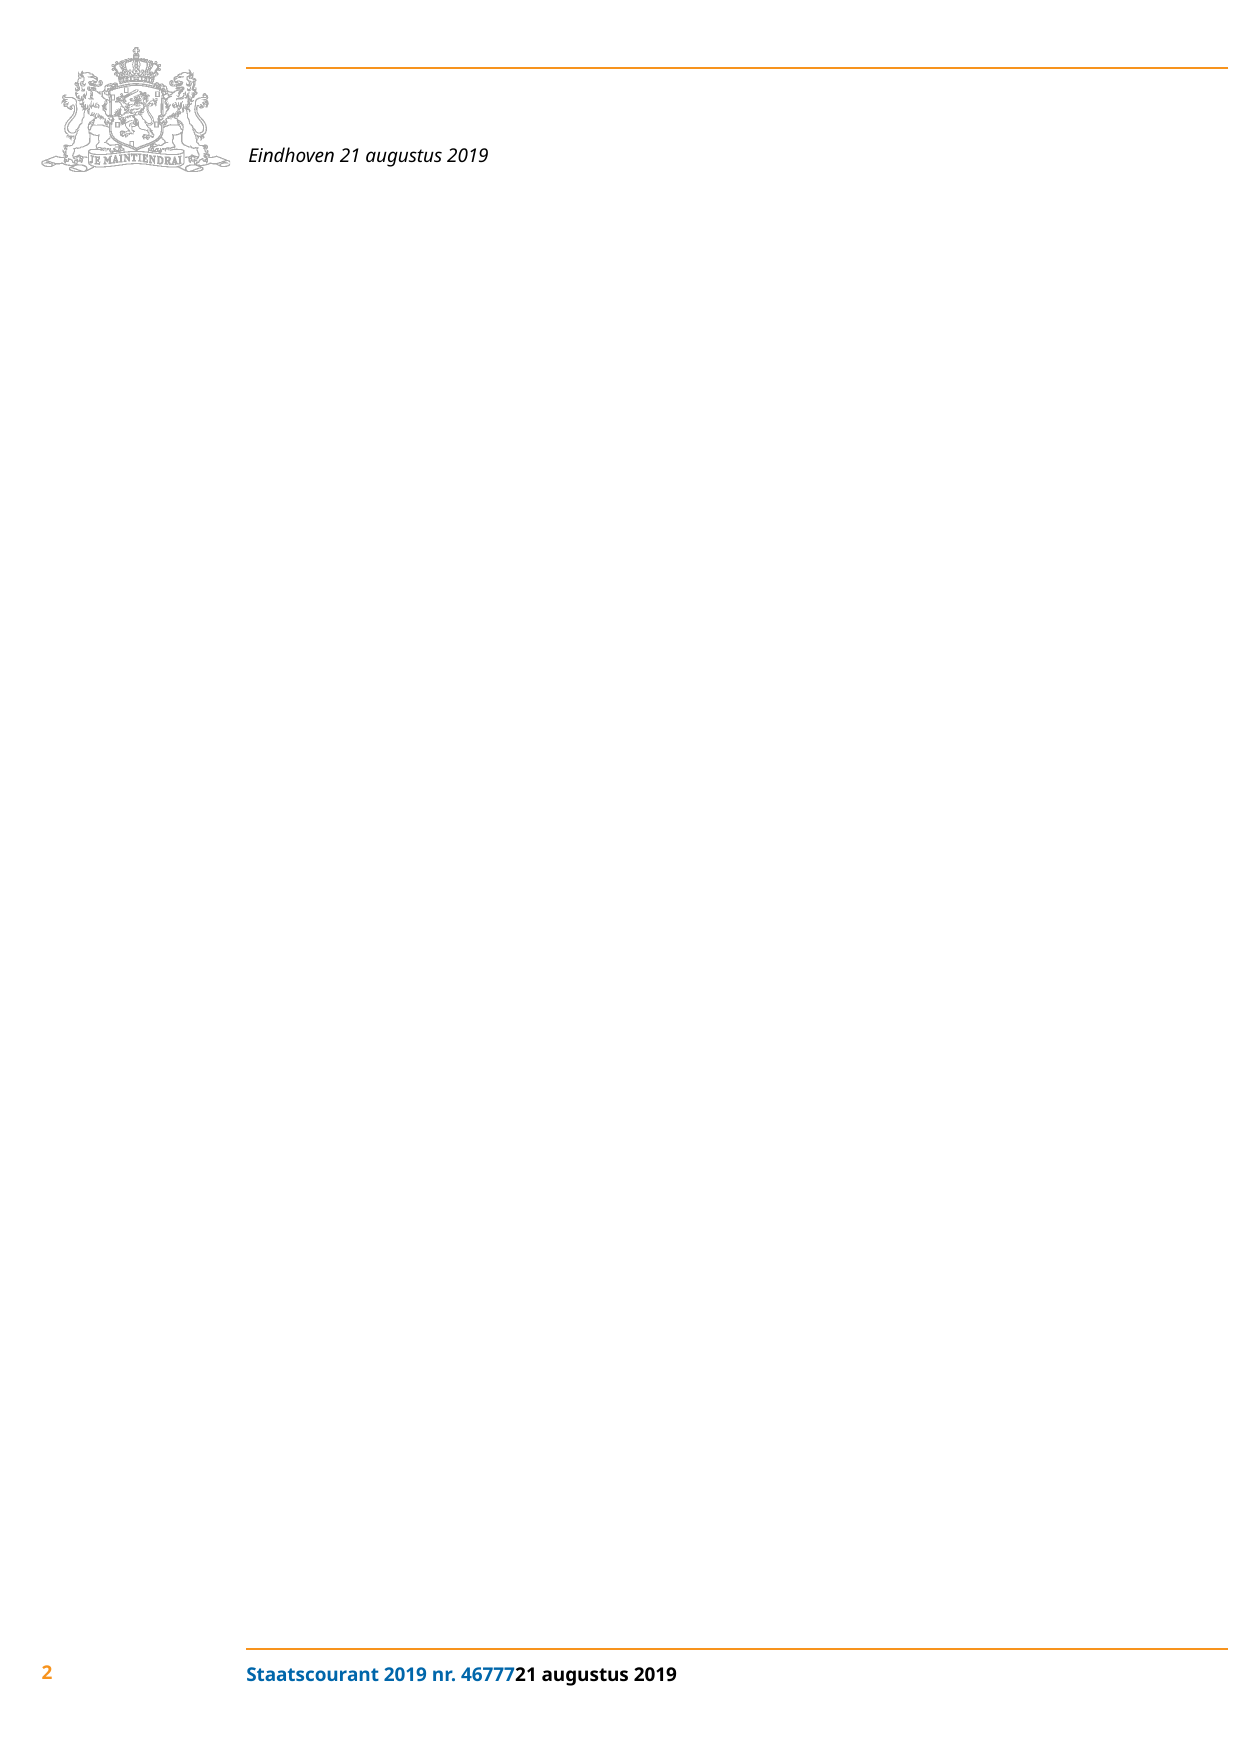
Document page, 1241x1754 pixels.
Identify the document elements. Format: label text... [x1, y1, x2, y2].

text Eindhoven 21 augustus 2019 [248, 143, 1152, 168]
picture [41, 47, 231, 172]
